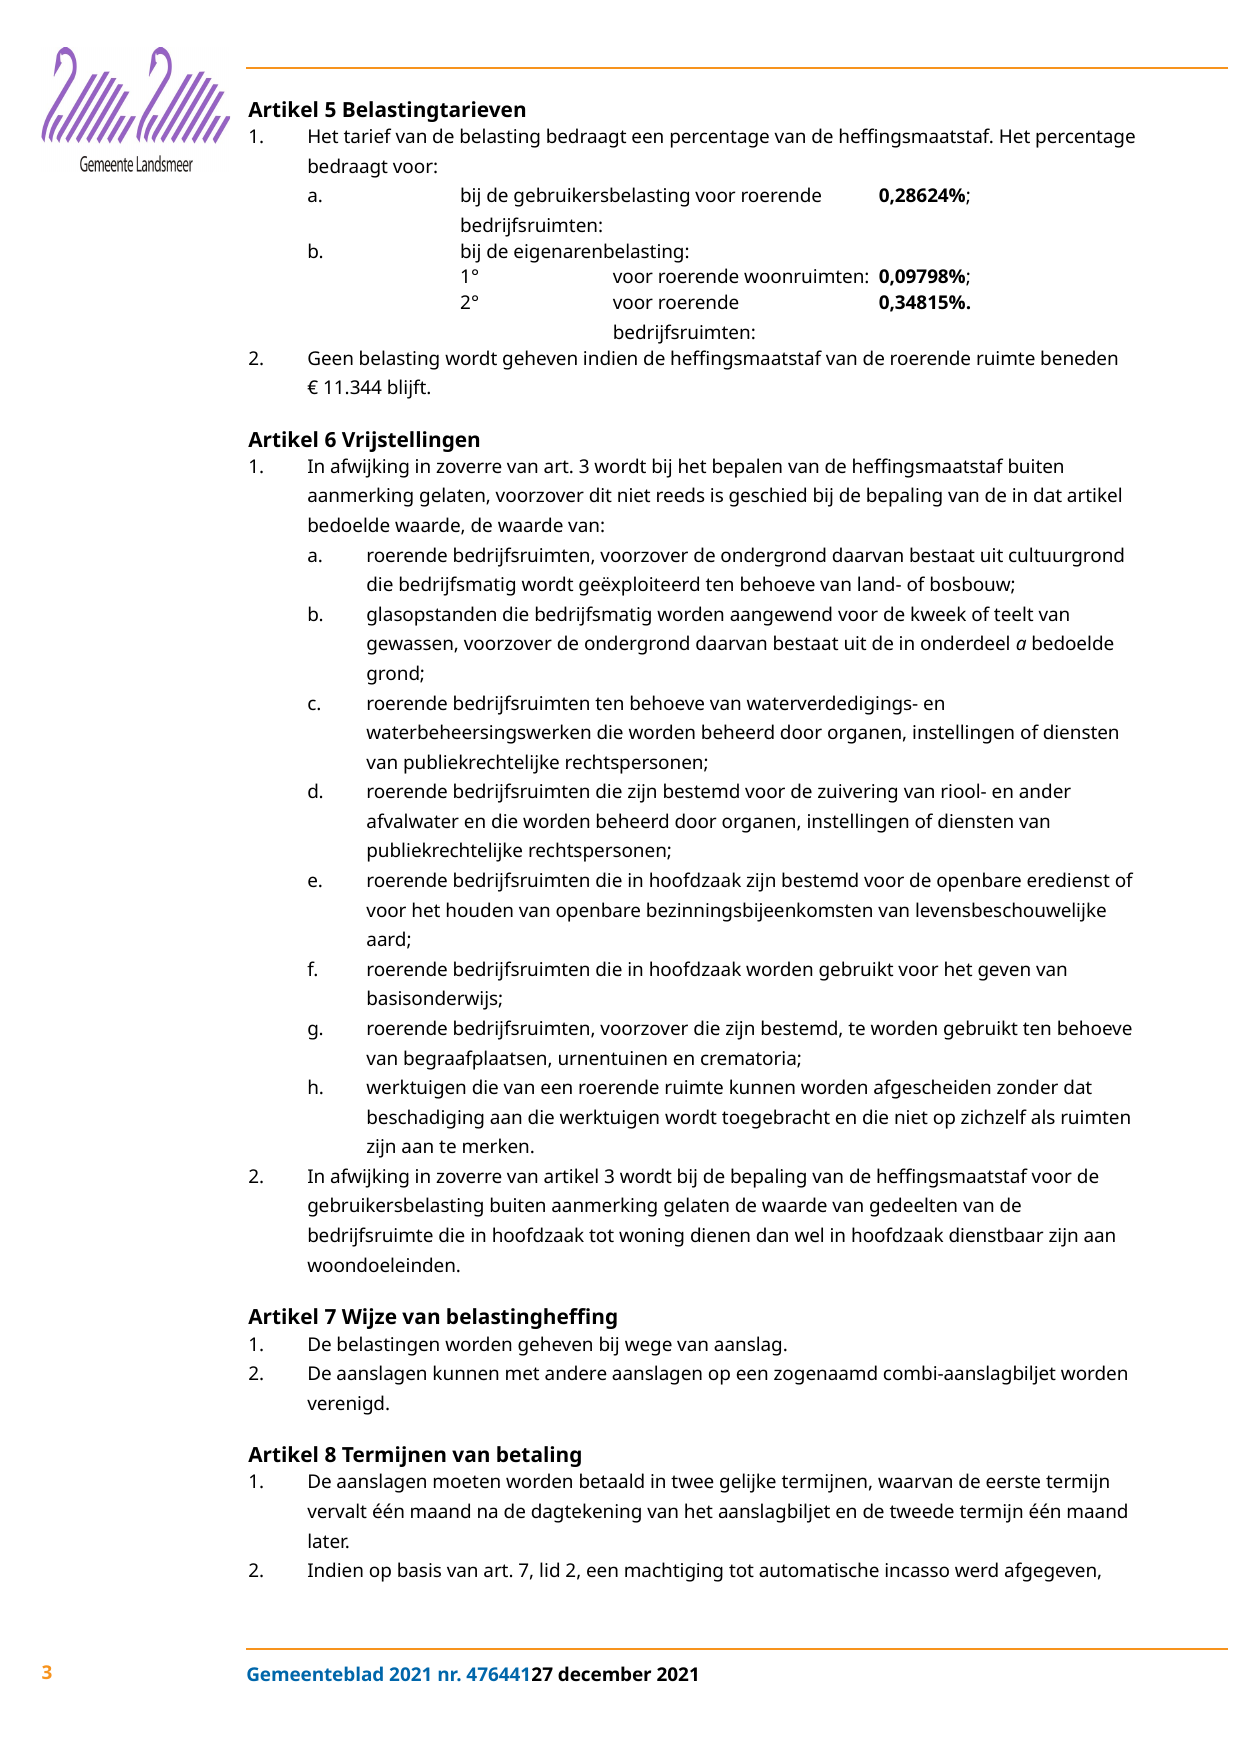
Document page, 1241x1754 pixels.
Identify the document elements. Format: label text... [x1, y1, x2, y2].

table_cell [307, 264, 460, 289]
text Artikel 8 Termijnen van betaling [248, 1440, 1152, 1469]
list glasopstanden die bedrijfsmatig worden aangewend voor de kweek of teelt van gewassen, voorzover de ondergrond daarvan bestaat uit de in onderdeel a bedoelde grond; [307, 601, 1152, 686]
table_cell voor roerende bedrijfsruimten: [613, 289, 878, 344]
table_header 0,28624%; [879, 183, 1211, 238]
list Het tarief van de belasting bedraagt een percentage van de heffingsmaatstaf. Het percentage bedraagt voor: [248, 123, 1152, 178]
table_cell b. [307, 238, 460, 263]
table_cell 0,09798%; [879, 264, 1211, 289]
list De aanslagen kunnen met andere aanslagen op een zogenaamd combi-aanslagbiljet worden verenigd. [248, 1360, 1152, 1416]
list roerende bedrijfsruimten die zijn bestemd voor de zuivering van riool- en ander afvalwater en die worden beheerd door organen, instellingen of diensten van publiekrechtelijke rechtspersonen; [307, 778, 1152, 863]
table_cell [879, 238, 1211, 263]
table_cell bij de eigenarenbelasting: [460, 238, 878, 263]
list In afwijking in zoverre van art. 3 wordt bij het bepalen van de heffingsmaatstaf buiten aanmerking gelaten, voorzover dit niet reeds is geschied bij de bepaling van de in dat artikel bedoelde waarde, de waarde van: [248, 453, 1152, 538]
list Geen belasting wordt geheven indien de heffingsmaatstaf van de roerende ruimte beneden € 11.344 blijft. [248, 345, 1152, 400]
text Artikel 6 Vrijstellingen [248, 425, 1152, 453]
table_cell 0,34815%. [879, 289, 1211, 344]
list roerende bedrijfsruimten die in hoofdzaak zijn bestemd voor de openbare eredienst of voor het houden van openbare bezinningsbijeenkomsten van levensbeschouwelijke aard; [307, 867, 1152, 952]
text Artikel 7 Wijze van belastingheffing [248, 1302, 1152, 1331]
list De aanslagen moeten worden betaald in twee gelijke termijnen, waarvan de eerste termijn vervalt één maand na de dagtekening van het aanslagbiljet en de tweede termijn één maand later. [248, 1469, 1152, 1554]
table_cell [307, 289, 460, 344]
table_header a. [307, 183, 460, 238]
table_header bij de gebruikersbelasting voor roerende bedrijfsruimten: [460, 183, 878, 238]
table_cell voor roerende woonruimten: [613, 264, 878, 289]
picture [41, 47, 231, 172]
table_cell 1° [460, 264, 613, 289]
list werktuigen die van een roerende ruimte kunnen worden afgescheiden zonder dat beschadiging aan die werktuigen wordt toegebracht en die niet op zichzelf als ruimten zijn aan te merken. [307, 1074, 1152, 1159]
list roerende bedrijfsruimten, voorzover de ondergrond daarvan bestaat uit cultuurgrond die bedrijfsmatig wordt geëxploiteerd ten behoeve van land- of bosbouw; [307, 542, 1152, 597]
list De belastingen worden geheven bij wege van aanslag. [248, 1331, 1152, 1356]
list roerende bedrijfsruimten ten behoeve van waterverdedigings- en waterbeheersingswerken die worden beheerd door organen, instellingen of diensten van publiekrechtelijke rechtspersonen; [307, 690, 1152, 775]
text Artikel 5 Belastingtarieven [248, 95, 1152, 123]
list roerende bedrijfsruimten die in hoofdzaak worden gebruikt voor het geven van basisonderwijs; [307, 956, 1152, 1011]
list In afwijking in zoverre van artikel 3 wordt bij de bepaling van de heffingsmaatstaf voor de gebruikersbelasting buiten aanmerking gelaten de waarde van gedeelten van de bedrijfsruimte die in hoofdzaak tot woning dienen dan wel in hoofdzaak dienstbaar zijn aan woondoeleinden. [248, 1163, 1152, 1278]
list roerende bedrijfsruimten, voorzover die zijn bestemd, te worden gebruikt ten behoeve van begraafplaatsen, urnentuinen en crematoria; [307, 1015, 1152, 1071]
table_cell 2° [460, 289, 613, 344]
list Indien op basis van art. 7, lid 2, een machtiging tot automatische incasso werd afgegeven, [248, 1557, 1152, 1583]
